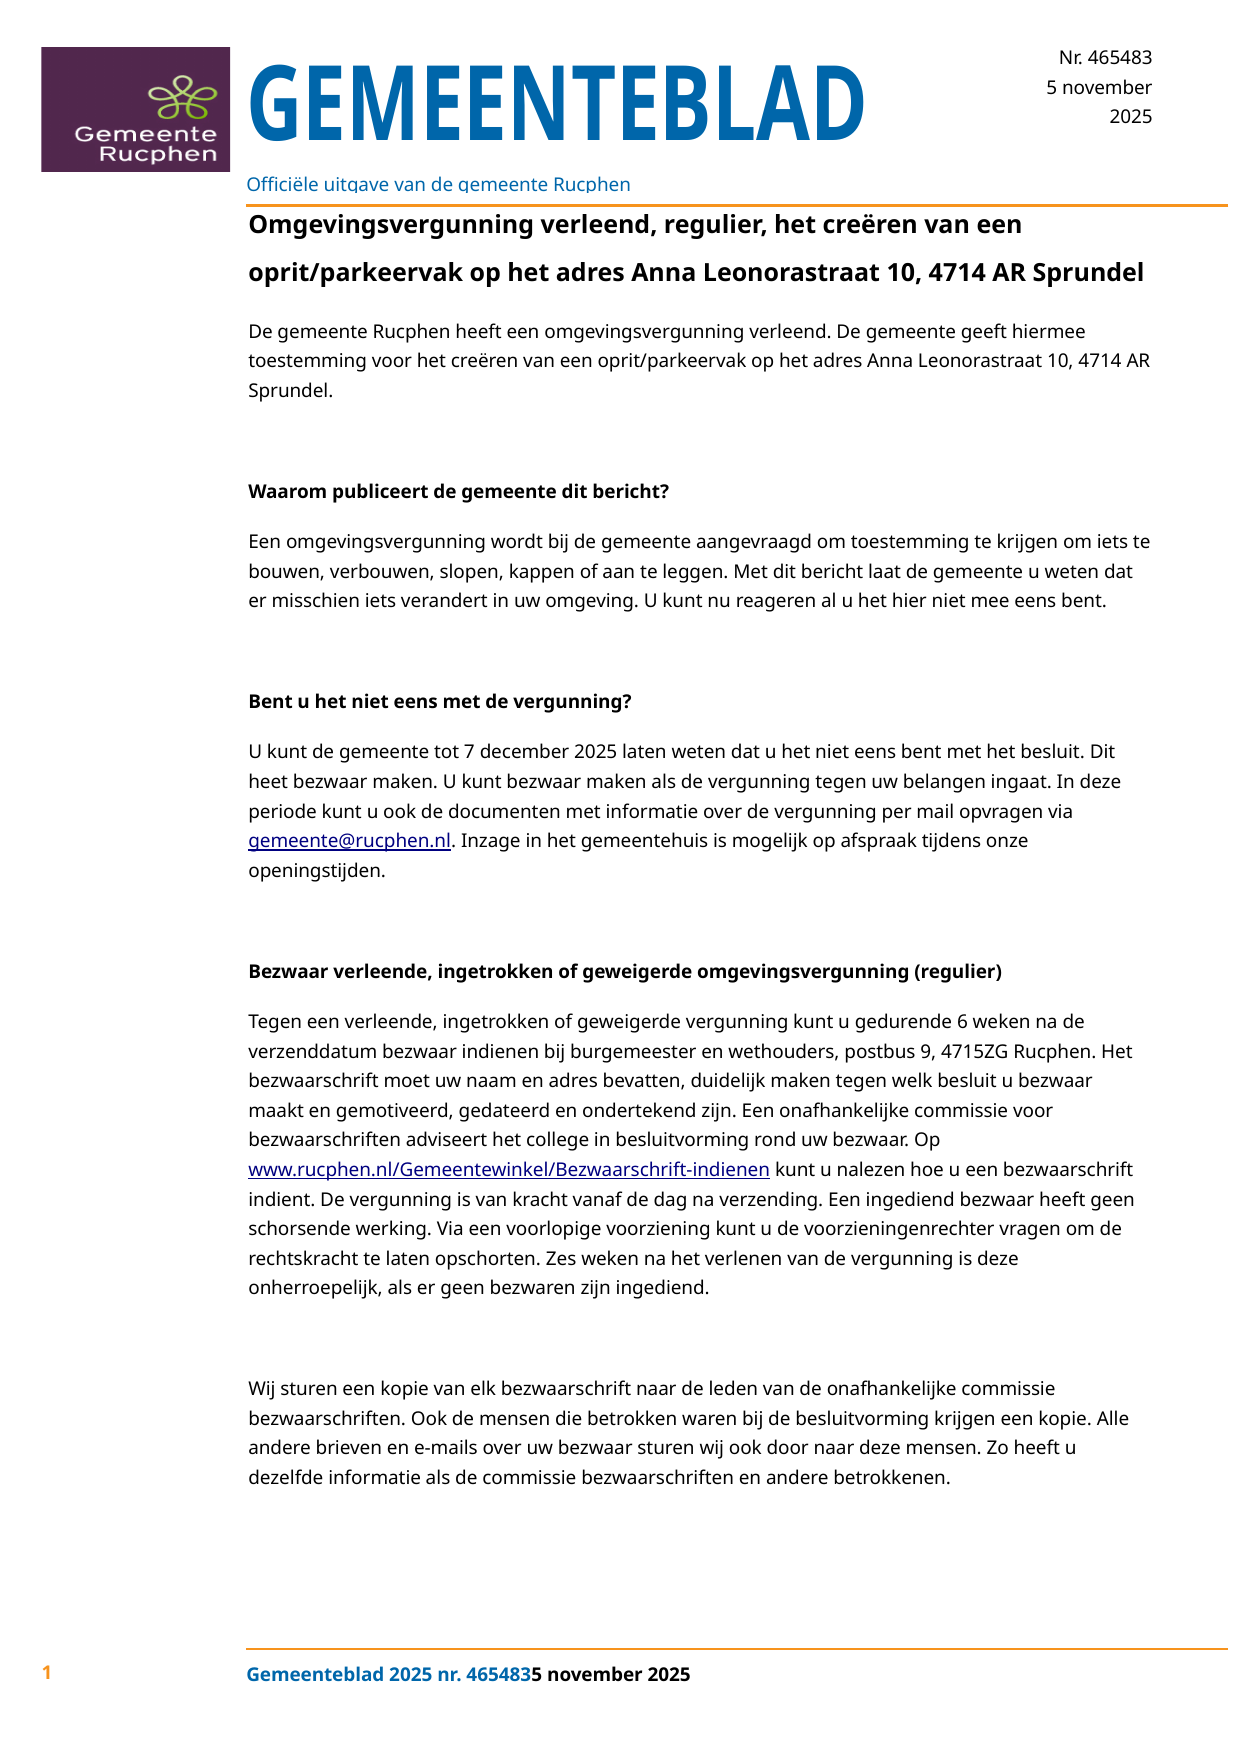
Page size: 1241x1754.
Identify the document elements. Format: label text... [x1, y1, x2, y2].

text Bezwaar verleende, ingetrokken of geweigerde omgevingsvergunning (regulier) [248, 958, 1152, 984]
text Waarom publiceert de gemeente dit bericht? [248, 478, 1152, 504]
text Omgevingsvergunning verleend, regulier, het creëren van een oprit/parkeervak op het adres Anna Leonorastraat 10, 4714 AR Sprundel [248, 207, 1152, 288]
text Bent u het niet eens met de vergunning? [248, 688, 1152, 714]
text Tegen een verleende, ingetrokken of geweigerde vergunning kunt u gedurende 6 weken na de verzenddatum bezwaar indienen bij burgemeester en wethouders, postbus 9, 4715ZG Rucphen. Het bezwaarschrift moet uw naam en adres bevatten, duidelijk maken tegen welk besluit u bezwaar maakt en gemotiveerd, gedateerd en ondertekend zijn. Een onafhankelijke commissie voor bezwaarschriften adviseert het college in besluitvorming rond uw bezwaar. Op www.rucphen.nl/Gemeentewinkel/Bezwaarschrift-indienen kunt u nalezen hoe u een bezwaarschrift indient. De vergunning is van kracht vanaf de dag na verzending. Een ingediend bezwaar heeft geen schorsende werking. Via een voorlopige voorziening kunt u de voorzieningenrechter vragen om de rechtskracht te laten opschorten. Zes weken na het verlenen van de vergunning is deze onherroepelijk, als er geen bezwaren zijn ingediend. [248, 1008, 1152, 1300]
text Een omgevingsvergunning wordt bij de gemeente aangevraagd om toestemming te krijgen om iets te bouwen, verbouwen, slopen, kappen of aan te leggen. Met dit bericht laat de gemeente u weten dat er misschien iets verandert in uw omgeving. U kunt nu reageren al u het hier niet mee eens bent. [248, 528, 1152, 613]
text Wij sturen een kopie van elk bezwaarschrift naar de leden van de onafhankelijke commissie bezwaarschriften. Ook de mensen die betrokken waren bij de besluitvorming krijgen een kopie. Alle andere brieven en e-mails over uw bezwaar sturen wij ook door naar deze mensen. Zo heeft u dezelfde informatie als de commissie bezwaarschriften en andere betrokkenen. [248, 1375, 1152, 1490]
text U kunt de gemeente tot 7 december 2025 laten weten dat u het niet eens bent met het besluit. Dit heet bezwaar maken. U kunt bezwaar maken als de vergunning tegen uw belangen ingaat. In deze periode kunt u ook de documenten met informatie over de vergunning per mail opvragen via gemeente@rucphen.nl. Inzage in het gemeentehuis is mogelijk op afspraak tijdens onze openingstijden. [248, 739, 1152, 883]
picture [41, 47, 231, 172]
text De gemeente Rucphen heeft een omgevingsvergunning verleend. De gemeente geeft hiermee toestemming voor het creëren van een oprit/parkeervak op het adres Anna Leonorastraat 10, 4714 AR Sprundel. [248, 318, 1152, 403]
